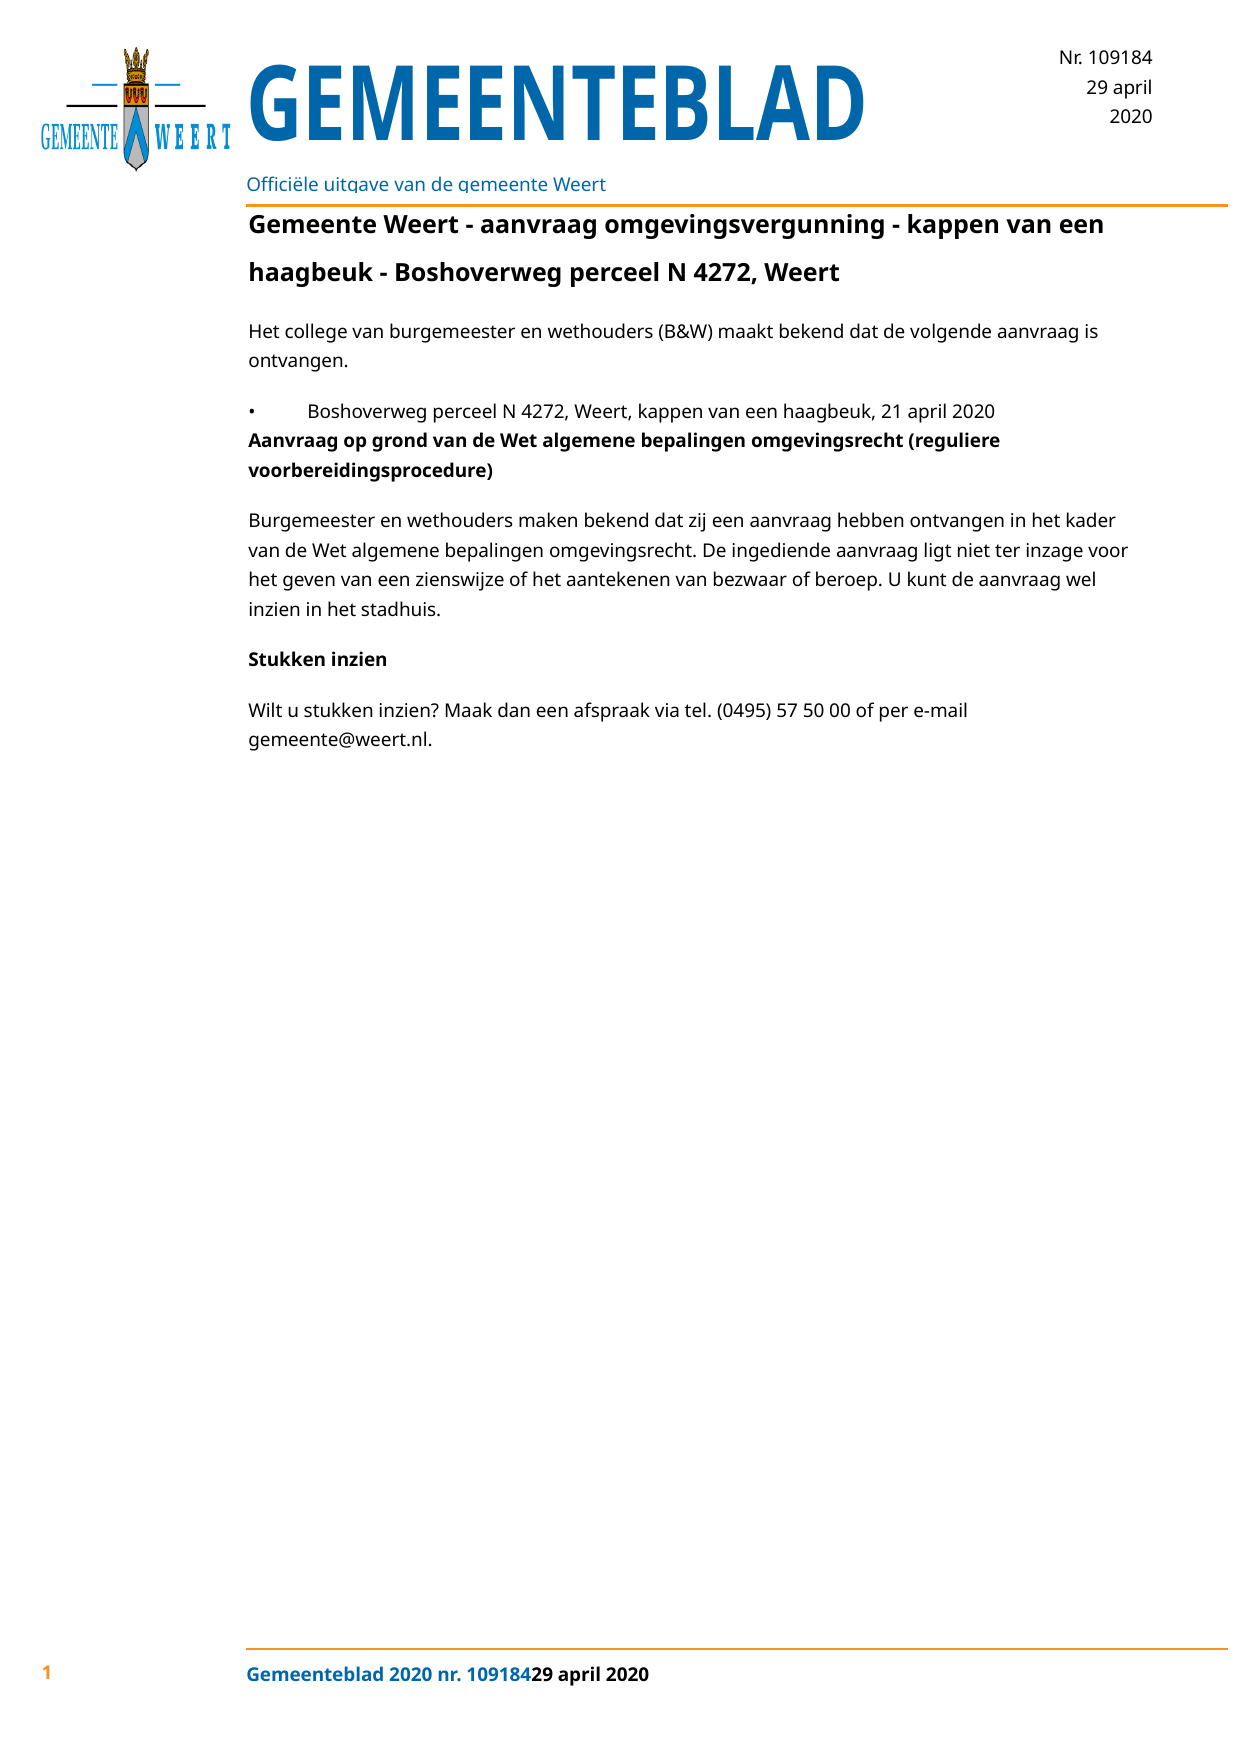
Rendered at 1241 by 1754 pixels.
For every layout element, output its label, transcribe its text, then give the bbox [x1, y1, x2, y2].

text Burgemeester en wethouders maken bekend dat zij een aanvraag hebben ontvangen in het kader van de Wet algemene bepalingen omgevingsrecht. De ingediende aanvraag ligt niet ter inzage voor het geven van een zienswijze of het aantekenen van bezwaar of beroep. U kunt de aanvraag wel inzien in het stadhuis. [248, 507, 1152, 622]
text Wilt u stukken inzien? Maak dan een afspraak via tel. (0495) 57 50 00 of per e-mail gemeente@weert.nl. [248, 697, 1152, 752]
text Het college van burgemeester en wethouders (B&W) maakt bekend dat de volgende aanvraag is ontvangen. [248, 318, 1152, 373]
text Gemeente Weert - aanvraag omgevingsvergunning - kappen van een haagbeuk - Boshoverweg perceel N 4272, Weert [248, 207, 1152, 288]
text Aanvraag op grond van de Wet algemene bepalingen omgevingsrecht (reguliere voorbereidingsprocedure) [248, 427, 1152, 483]
text Stukken inzien [248, 647, 1152, 672]
picture [41, 47, 231, 172]
list Boshoverweg perceel N 4272, Weert, kappen van een haagbeuk, 21 april 2020 [248, 398, 1152, 424]
